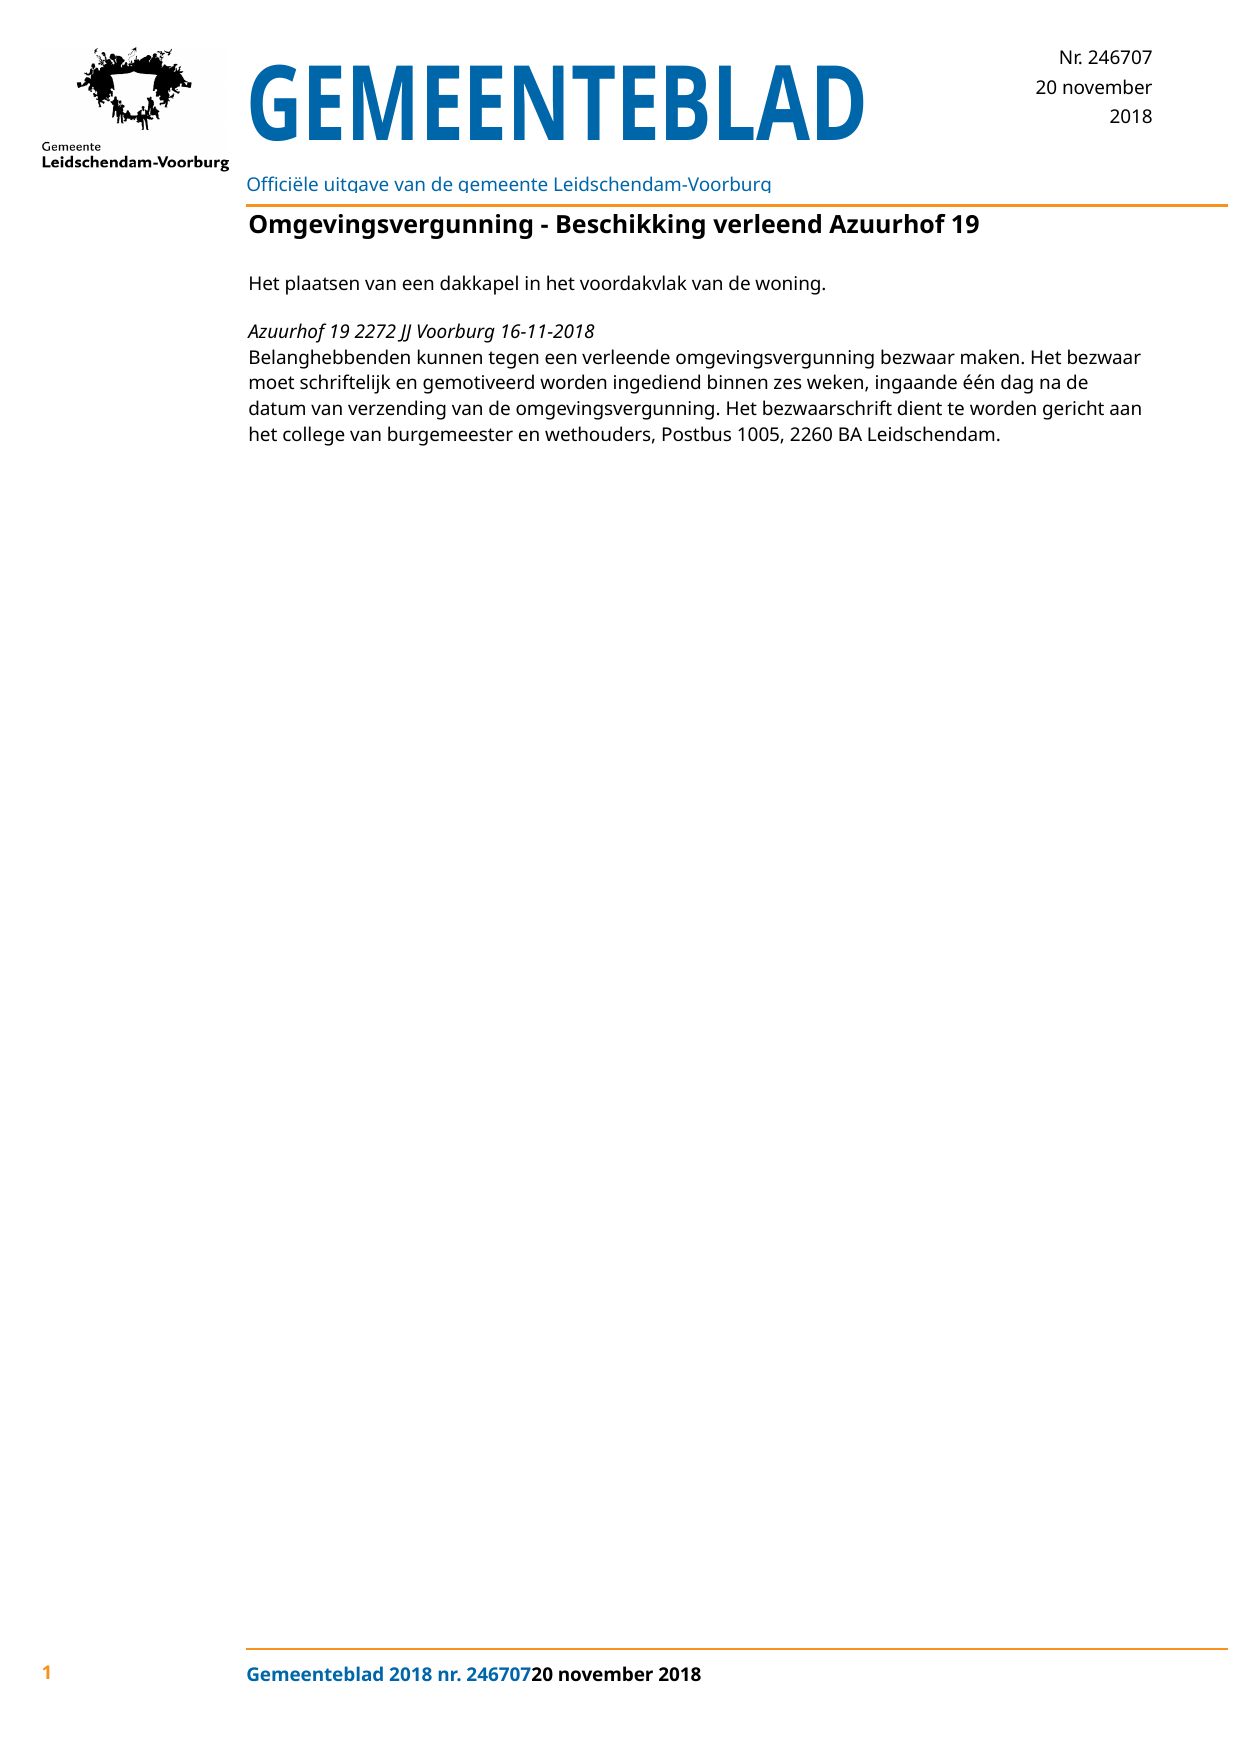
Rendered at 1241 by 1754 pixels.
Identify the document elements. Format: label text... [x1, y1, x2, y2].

picture [41, 47, 231, 172]
text Omgevingsvergunning - Beschikking verleend Azuurhof 19 [248, 207, 1152, 241]
text Het plaatsen van een dakkapel in het voordakvlak van de woning. [248, 270, 1152, 296]
text Belanghebbenden kunnen tegen een verleende omgevingsvergunning bezwaar maken. Het bezwaar moet schriftelijk en gemotiveerd worden ingediend binnen zes weken, ingaande één dag na de datum van verzending van de omgevingsvergunning. Het bezwaarschrift dient te worden gericht aan het college van burgemeester en wethouders, Postbus 1005, 2260 BA Leidschendam. [248, 344, 1152, 447]
text Azuurhof 19 2272 JJ Voorburg 16-11-2018 [248, 318, 1152, 344]
